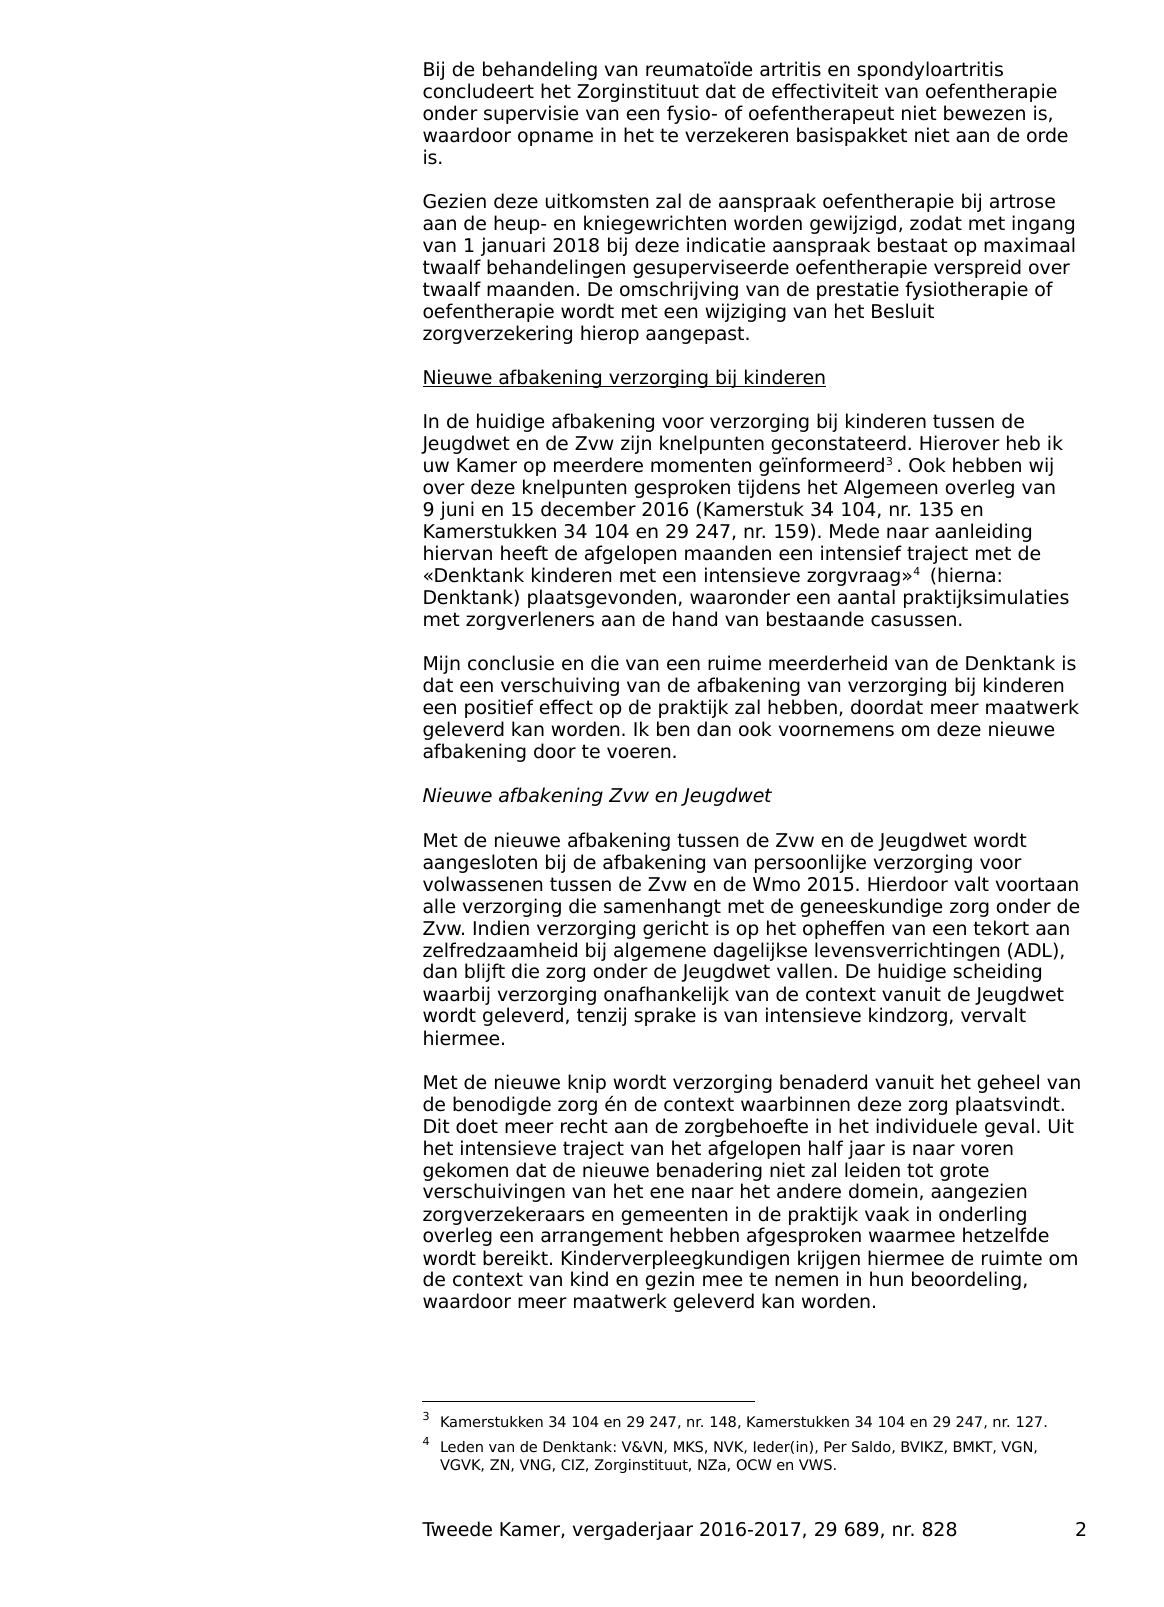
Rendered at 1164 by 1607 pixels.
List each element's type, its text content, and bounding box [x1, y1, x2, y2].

subtitle Nieuwe afbakening verzorging bij kinderen [422, 367, 1087, 389]
subtitle Nieuwe afbakening Zvw en Jeugdwet [422, 785, 1087, 807]
text Kamerstukken 34 104 en 29 247, nr. 148, Kamerstukken 34 104 en 29 247, nr. 127. [422, 1410, 1087, 1432]
text Leden van de Denktank: V&VN, MKS, NVK, Ieder(in), Per Saldo, BVIKZ, BMKT, VGN, VGVK, ZN, VNG, CIZ, Zorginstituut, NZa, OCW en VWS. [422, 1435, 1087, 1474]
text Met de nieuwe afbakening tussen de Zvw en de Jeugdwet wordt aangesloten bij de afbakening van persoonlijke verzorging voor volwassenen tussen de Zvw en de Wmo 2015. Hierdoor valt voortaan alle verzorging die samenhangt met de geneeskundige zorg onder de Zvw. Indien verzorging gericht is op het opheffen van een tekort aan zelfredzaamheid bij algemene dagelijkse levensverrichtingen (ADL), dan blijft die zorg onder de Jeugdwet vallen. De huidige scheiding waarbij verzorging onafhankelijk van de context vanuit de Jeugdwet wordt geleverd, tenzij sprake is van intensieve kindzorg, vervalt hiermee. [422, 829, 1087, 1049]
text In de huidige afbakening voor verzorging bij kinderen tussen de Jeugdwet en de Zvw zijn knelpunten geconstateerd. Hierover heb ik uw Kamer op meerdere momenten geïnformeerd. Ook hebben wij over deze knelpunten gesproken tijdens het Algemeen overleg van 9 juni en 15 december 2016 (Kamerstuk 34 104, nr. 135 en Kamerstukken 34 104 en 29 247, nr. 159). Mede naar aanleiding hiervan heeft de afgelopen maanden een intensief traject met de «Denktank kinderen met een intensieve zorgvraag» (hierna: Denktank) plaatsgevonden, waaronder een aantal praktijksimulaties met zorgverleners aan de hand van bestaande casussen. [422, 411, 1087, 631]
text Met de nieuwe knip wordt verzorging benaderd vanuit het geheel van de benodigde zorg én de context waarbinnen deze zorg plaatsvindt. Dit doet meer recht aan de zorgbehoefte in het individuele geval. Uit het intensieve traject van het afgelopen half jaar is naar voren gekomen dat de nieuwe benadering niet zal leiden tot grote verschuivingen van het ene naar het andere domein, aangezien zorgverzekeraars en gemeenten in de praktijk vaak in onderling overleg een arrangement hebben afgesproken waarmee hetzelfde wordt bereikt. Kinderverpleegkundigen krijgen hiermee de ruimte om de context van kind en gezin mee te nemen in hun beoordeling, waardoor meer maatwerk geleverd kan worden. [422, 1072, 1087, 1313]
text Gezien deze uitkomsten zal de aanspraak oefentherapie bij artrose aan de heup- en kniegewrichten worden gewijzigd, zodat met ingang van 1 januari 2018 bij deze indicatie aanspraak bestaat op maximaal twaalf behandelingen gesuperviseerde oefentherapie verspreid over twaalf maanden. De omschrijving van de prestatie fysiotherapie of oefentherapie wordt met een wijziging van het Besluit zorgverzekering hierop aangepast. [422, 191, 1087, 345]
text Mijn conclusie en die van een ruime meerderheid van de Denktank is dat een verschuiving van de afbakening van verzorging bij kinderen een positief effect op de praktijk zal hebben, doordat meer maatwerk geleverd kan worden. Ik ben dan ook voornemens om deze nieuwe afbakening door te voeren. [422, 653, 1087, 763]
text Bij de behandeling van reumatoïde artritis en spondyloartritis concludeert het Zorginstituut dat de effectiviteit van oefentherapie onder supervisie van een fysio- of oefentherapeut niet bewezen is, waardoor opname in het te verzekeren basispakket niet aan de orde is. [422, 59, 1087, 169]
